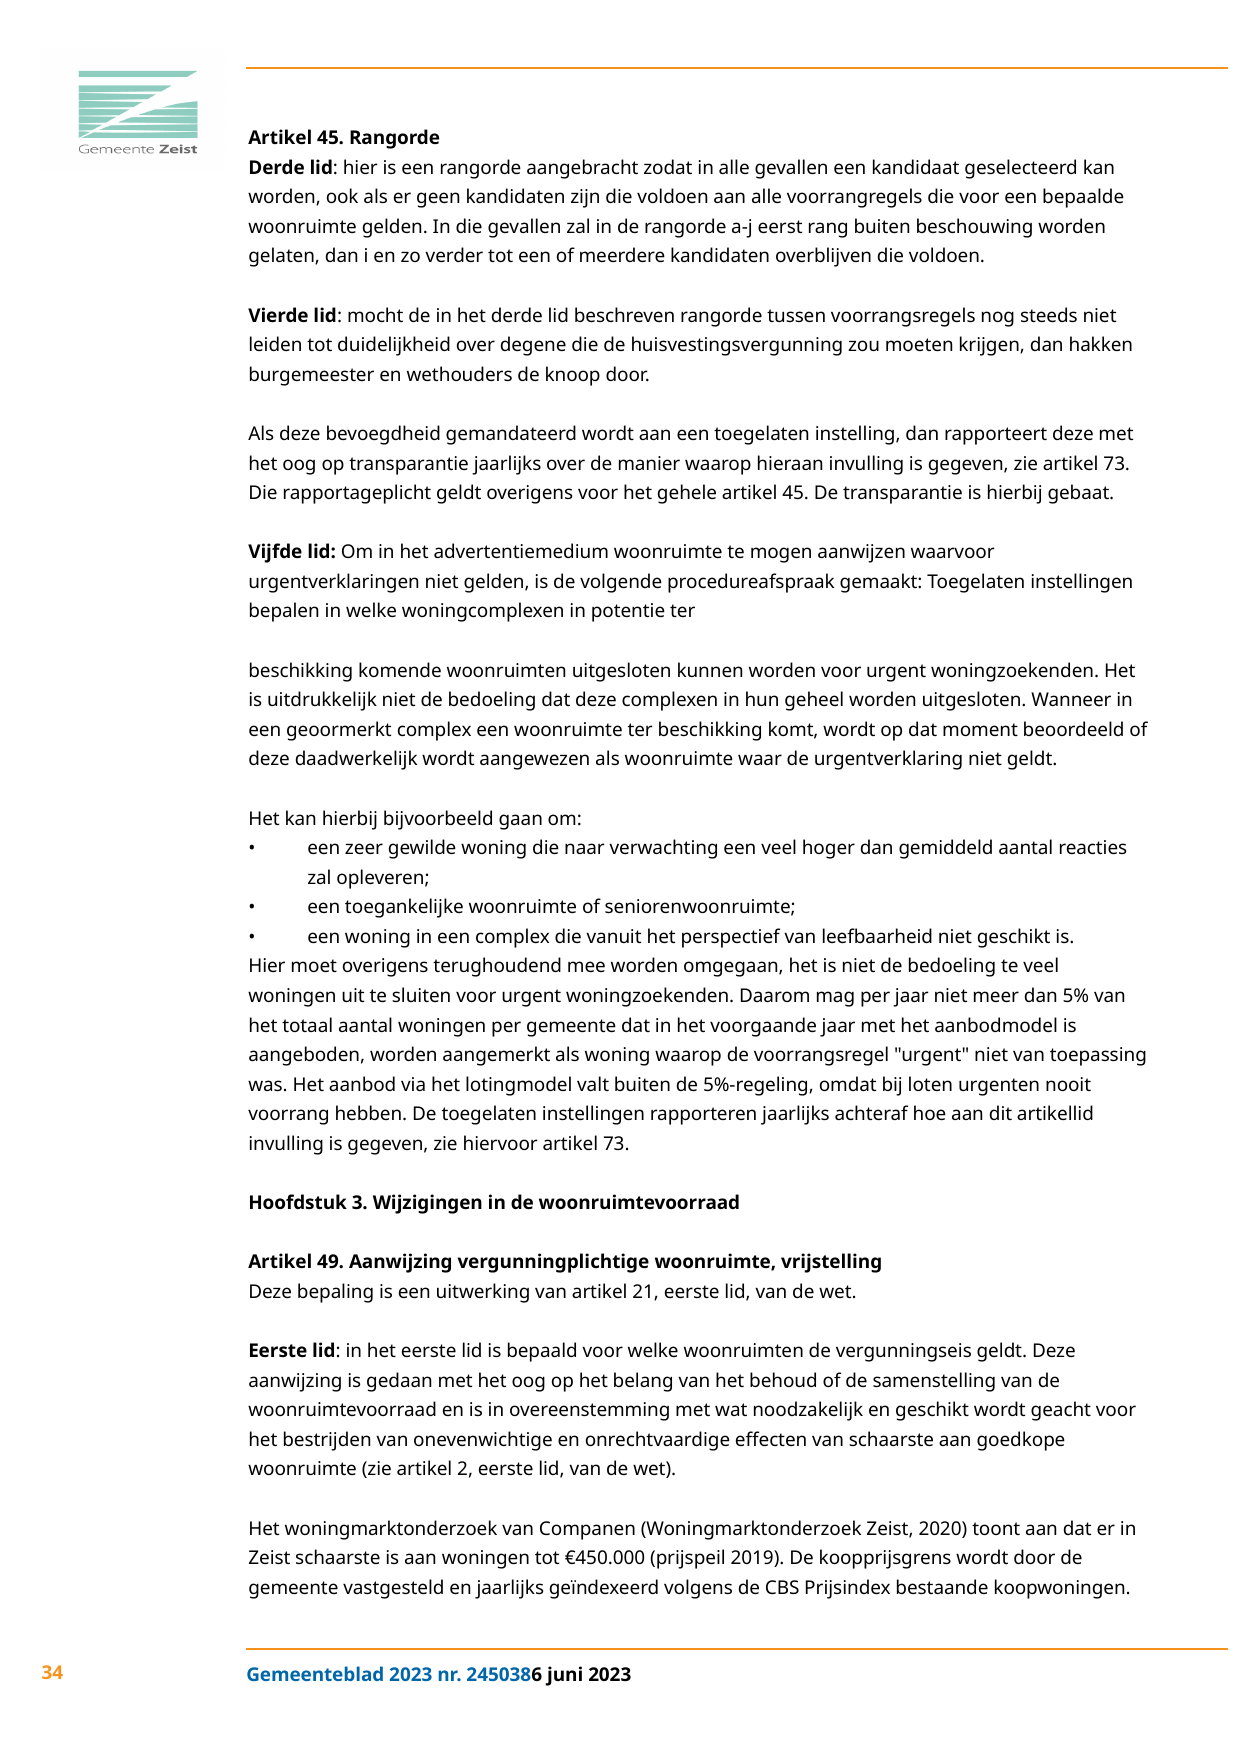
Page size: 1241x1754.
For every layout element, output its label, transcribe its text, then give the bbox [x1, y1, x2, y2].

text Vierde lid: mocht de in het derde lid beschreven rangorde tussen voorrangsregels nog steeds niet leiden tot duidelijkheid over degene die de huisvestingsvergunning zou moeten krijgen, dan hakken burgemeester en wethouders de knoop door. [248, 302, 1152, 387]
text Eerste lid: in het eerste lid is bepaald voor welke woonruimten de vergunningseis geldt. Deze aanwijzing is gedaan met het oog op het belang van het behoud of de samenstelling van de woonruimtevoorraad en is in overeenstemming met wat noodzakelijk en geschikt wordt geacht voor het bestrijden van onevenwichtige en onrechtvaardige effecten van schaarste aan goedkope woonruimte (zie artikel 2, eerste lid, van de wet). [248, 1337, 1152, 1481]
text Derde lid: hier is een rangorde aangebracht zodat in alle gevallen een kandidaat geselecteerd kan worden, ook als er geen kandidaten zijn die voldoen aan alle voorrangregels die voor een bepaalde woonruimte gelden. In die gevallen zal in de rangorde a-j eerst rang buiten beschouwing worden gelaten, dan i en zo verder tot een of meerdere kandidaten overblijven die voldoen. [248, 154, 1152, 268]
text Deze bepaling is een uitwerking van artikel 21, eerste lid, van de wet. [248, 1278, 1152, 1304]
text Het kan hierbij bijvoorbeeld gaan om: [248, 805, 1152, 831]
text Artikel 45. Rangorde [248, 124, 1152, 150]
text Het woningmarktonderzoek van Companen (Woningmarktonderzoek Zeist, 2020) toont aan dat er in Zeist schaarste is aan woningen tot €450.000 (prijspeil 2019). De koopprijsgrens wordt door de gemeente vastgesteld en jaarlijks geïndexeerd volgens de CBS Prijsindex bestaande koopwoningen. [248, 1515, 1152, 1600]
text Hier moet overigens terughoudend mee worden omgegaan, het is niet de bedoeling te veel woningen uit te sluiten voor urgent woningzoekenden. Daarom mag per jaar niet meer dan 5% van het totaal aantal woningen per gemeente dat in het voorgaande jaar met het aanbodmodel is aangeboden, worden aangemerkt als woning waarop de voorrangsregel "urgent" niet van toepassing was. Het aanbod via het lotingmodel valt buiten de 5%-regeling, omdat bij loten urgenten nooit voorrang hebben. De toegelaten instellingen rapporteren jaarlijks achteraf hoe aan dit artikellid invulling is gegeven, zie hiervoor artikel 73. [248, 953, 1152, 1156]
text Vijfde lid: Om in het advertentiemedium woonruimte te mogen aanwijzen waarvoor urgentverklaringen niet gelden, is de volgende procedureafspraak gemaakt: Toegelaten instellingen bepalen in welke woningcomplexen in potentie ter [248, 538, 1152, 623]
list een zeer gewilde woning die naar verwachting een veel hoger dan gemiddeld aantal reacties zal opleveren; [248, 834, 1152, 890]
text Als deze bevoegdheid gemandateerd wordt aan een toegelaten instelling, dan rapporteert deze met het oog op transparantie jaarlijks over de manier waarop hieraan invulling is gegeven, zie artikel 73. Die rapportageplicht geldt overigens voor het gehele artikel 45. De transparantie is hierbij gebaat. [248, 420, 1152, 505]
list een toegankelijke woonruimte of seniorenwoonruimte; [248, 893, 1152, 919]
text Hoofdstuk 3. Wijzigingen in de woonruimtevoorraad [248, 1189, 1152, 1215]
picture [41, 47, 231, 172]
text Artikel 49. Aanwijzing vergunningplichtige woonruimte, vrijstelling [248, 1248, 1152, 1274]
list een woning in een complex die vanuit het perspectief van leefbaarheid niet geschikt is. [248, 923, 1152, 949]
text beschikking komende woonruimten uitgesloten kunnen worden voor urgent woningzoekenden. Het is uitdrukkelijk niet de bedoeling dat deze complexen in hun geheel worden uitgesloten. Wanneer in een geoormerkt complex een woonruimte ter beschikking komt, wordt op dat moment beoordeeld of deze daadwerkelijk wordt aangewezen als woonruimte waar de urgentverklaring niet geldt. [248, 657, 1152, 771]
